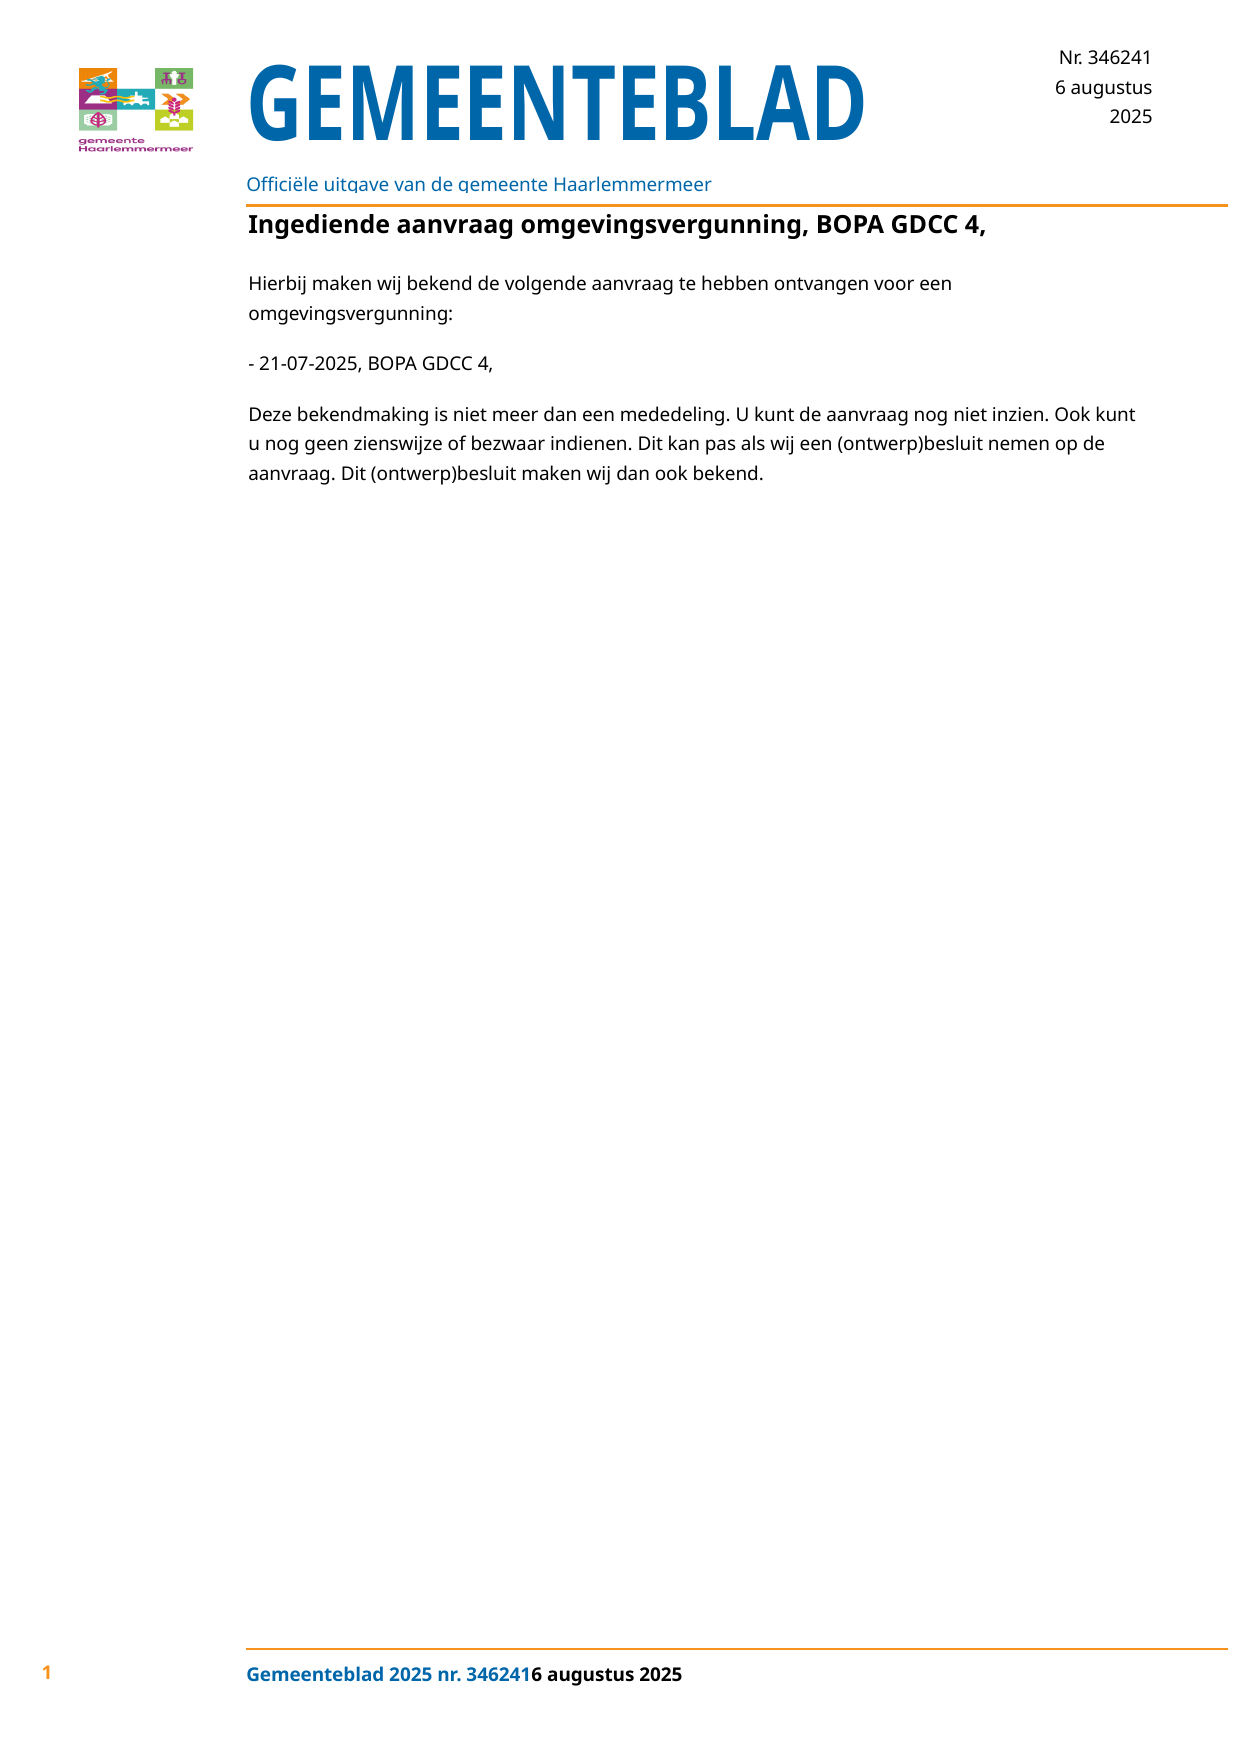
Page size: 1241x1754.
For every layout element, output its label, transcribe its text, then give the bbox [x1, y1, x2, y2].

text Deze bekendmaking is niet meer dan een mededeling. U kunt de aanvraag nog niet inzien. Ook kunt u nog geen zienswijze of bezwaar indienen. Dit kan pas als wij een (ontwerp)besluit nemen op de aanvraag. Dit (ontwerp)besluit maken wij dan ook bekend. [248, 401, 1152, 486]
text Hierbij maken wij bekend de volgende aanvraag te hebben ontvangen voor een omgevingsvergunning: [248, 270, 1152, 326]
text - 21-07-2025, BOPA GDCC 4, [248, 350, 1152, 376]
picture [41, 47, 231, 172]
text Ingediende aanvraag omgevingsvergunning, BOPA GDCC 4, [248, 207, 1152, 241]
